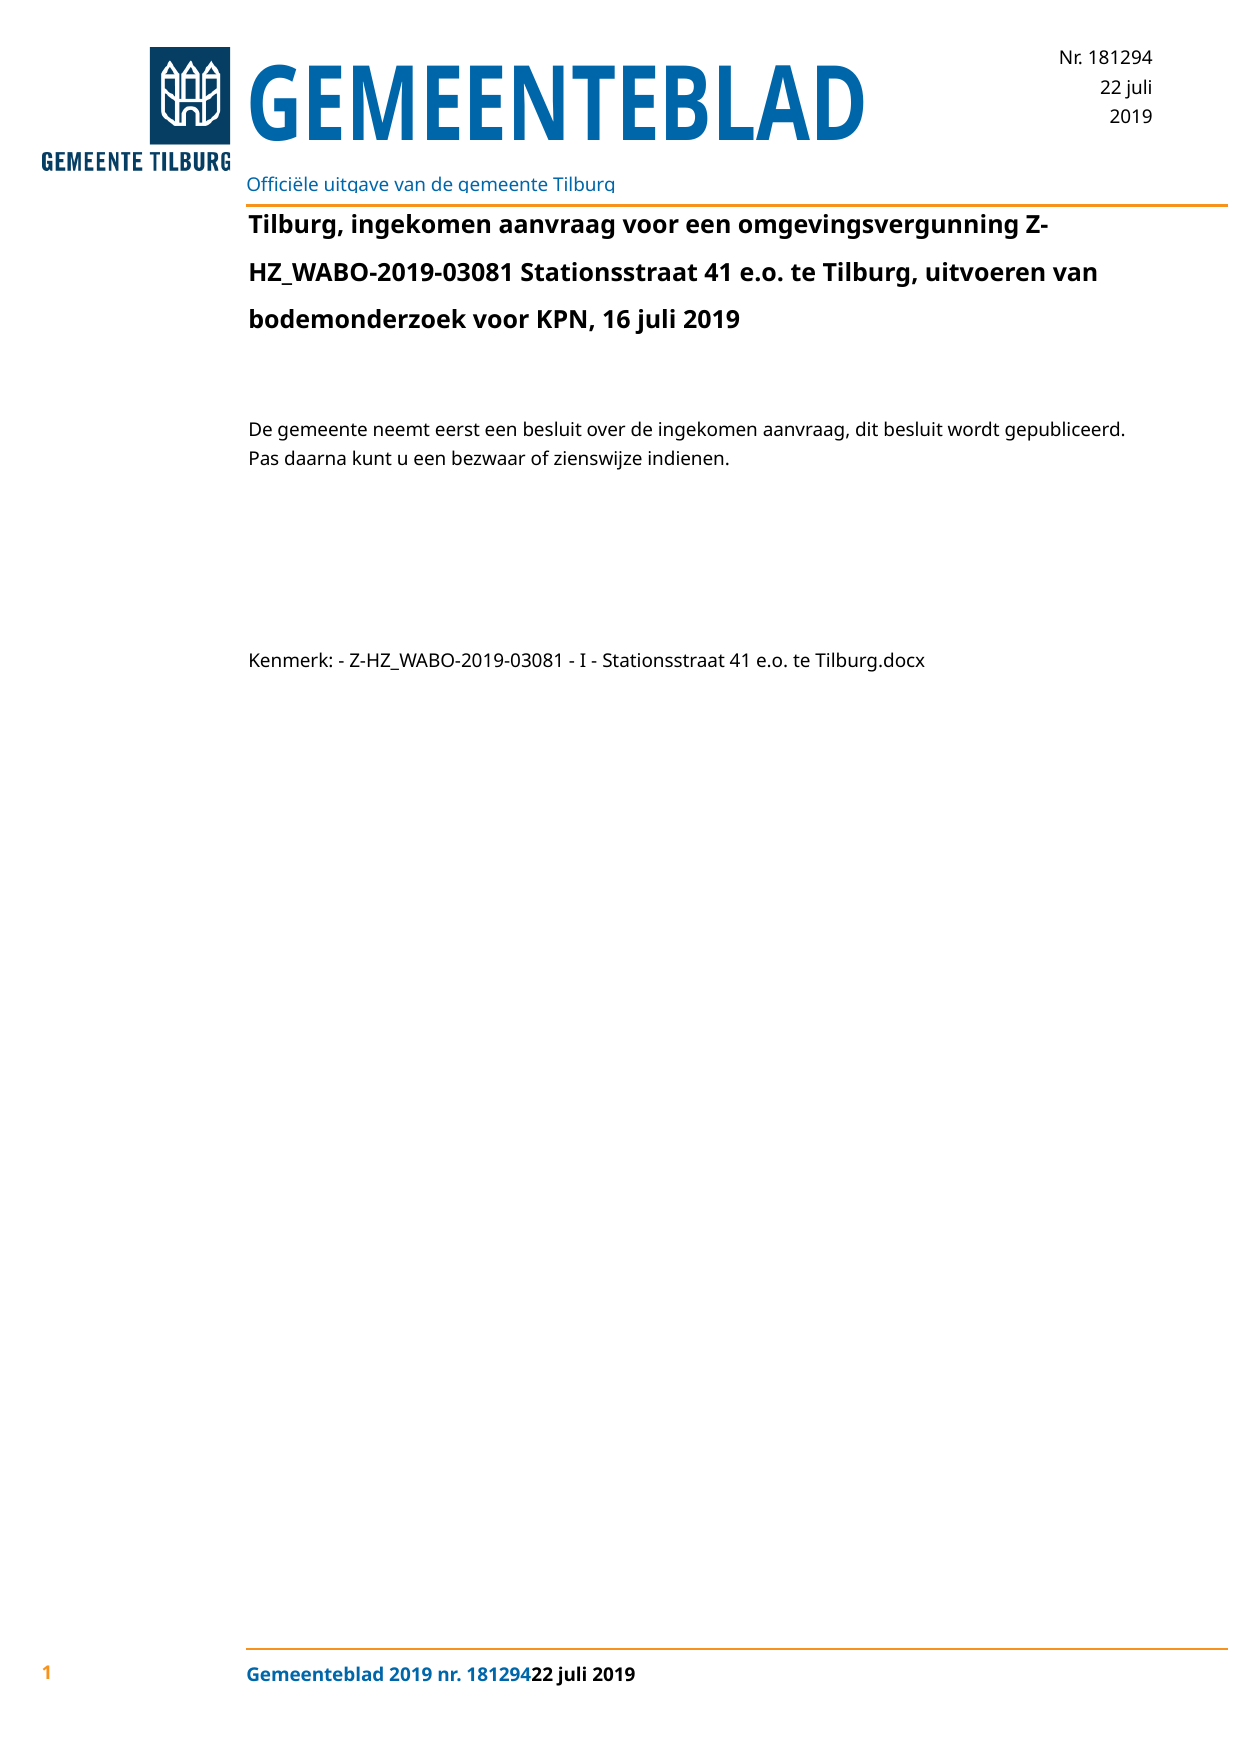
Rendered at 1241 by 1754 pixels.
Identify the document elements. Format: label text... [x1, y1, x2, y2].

picture [41, 47, 231, 172]
text De gemeente neemt eerst een besluit over de ingekomen aanvraag, dit besluit wordt gepubliceerd. Pas daarna kunt u een bezwaar of zienswijze indienen. [248, 416, 1152, 471]
text Kenmerk: - Z-HZ_WABO-2019-03081 - I - Stationsstraat 41 e.o. te Tilburg.docx [248, 647, 1152, 673]
text Tilburg, ingekomen aanvraag voor een omgevingsvergunning Z-HZ_WABO-2019-03081 Stationsstraat 41 e.o. te Tilburg, uitvoeren van bodemonderzoek voor KPN, 16 juli 2019 [248, 207, 1152, 336]
